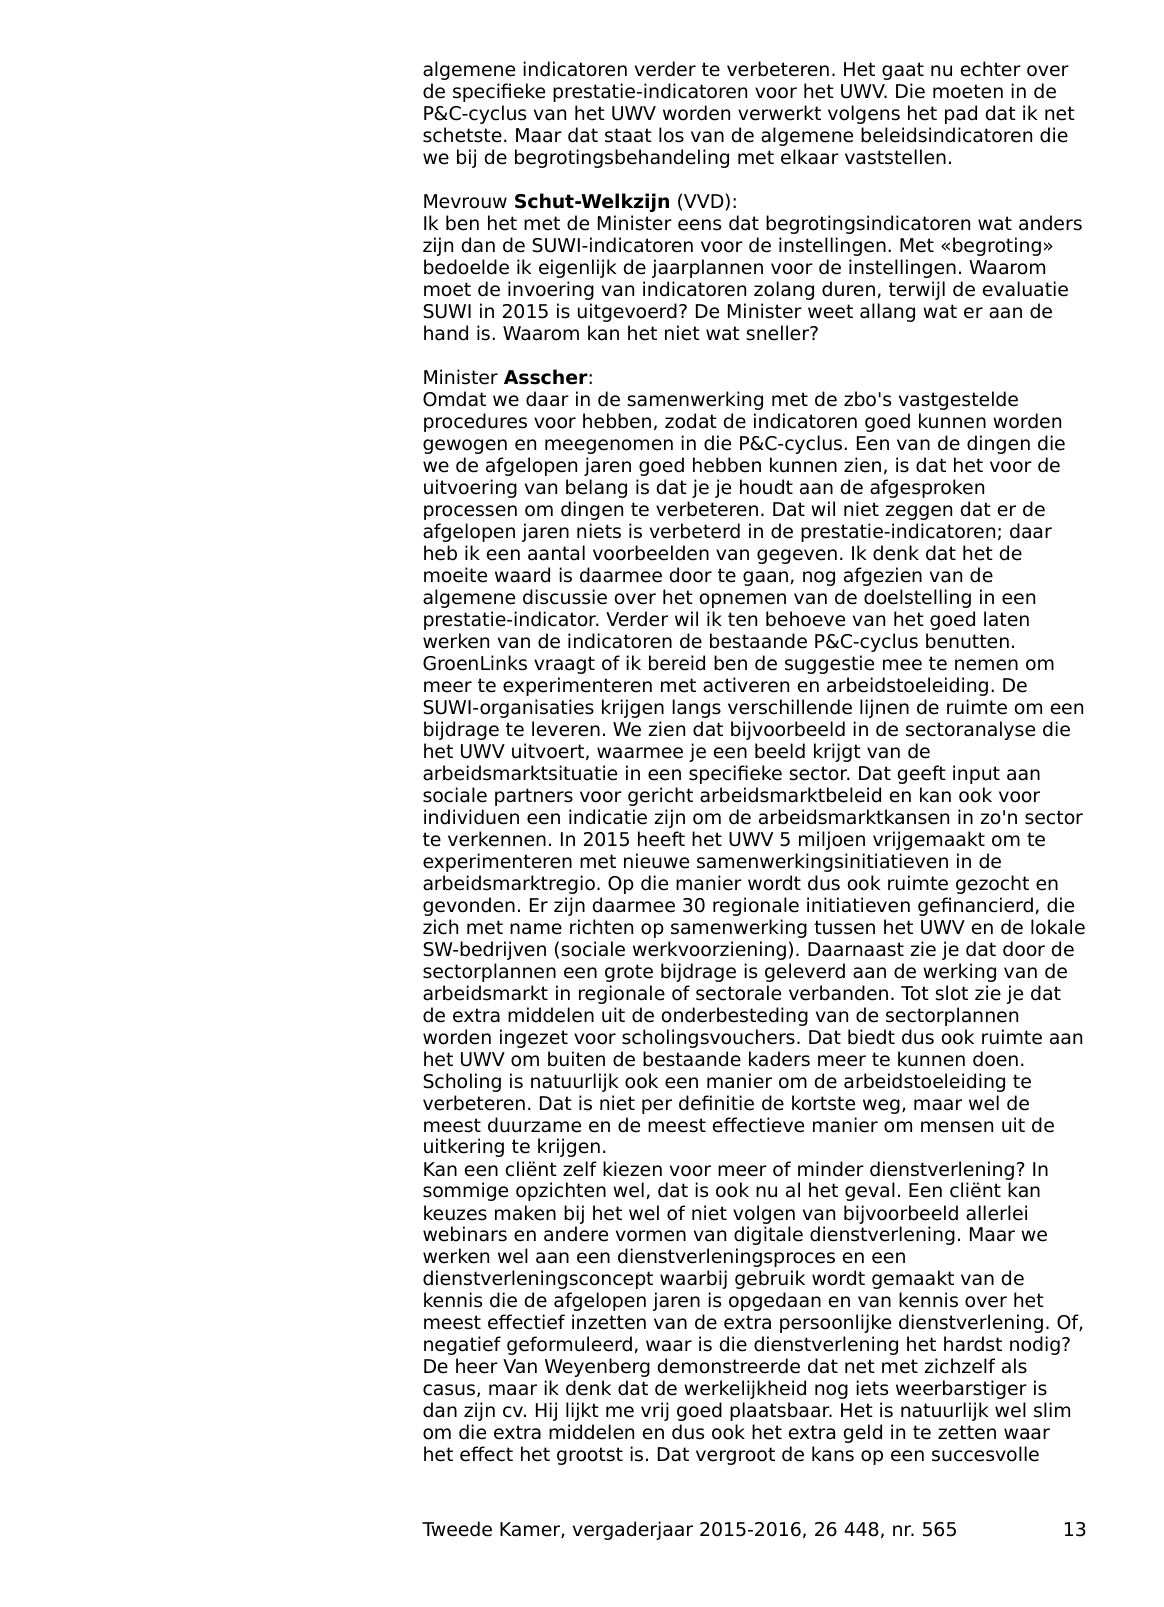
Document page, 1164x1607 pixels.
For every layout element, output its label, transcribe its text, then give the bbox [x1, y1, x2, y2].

text Kan een cliënt zelf kiezen voor meer of minder dienstverlening? In sommige opzichten wel, dat is ook nu al het geval. Een cliënt kan keuzes maken bij het wel of niet volgen van bijvoorbeeld allerlei webinars en andere vormen van digitale dienstverlening. Maar we werken wel aan een dienstverleningsproces en een dienstverleningsconcept waarbij gebruik wordt gemaakt van de kennis die de afgelopen jaren is opgedaan en van kennis over het meest effectief inzetten van de extra persoonlijke dienstverlening. Of, negatief geformuleerd, waar is die dienstverlening het hardst nodig? De heer Van Weyenberg demonstreerde dat net met zichzelf als casus, maar ik denk dat de werkelijkheid nog iets weerbarstiger is dan zijn cv. Hij lijkt me vrij goed plaatsbaar. Het is natuurlijk wel slim om die extra middelen en dus ook het extra geld in te zetten waar het effect het grootst is. Dat vergroot de kans op een succesvolle [422, 1158, 1087, 1466]
text GroenLinks vraagt of ik bereid ben de suggestie mee te nemen om meer te experimenteren met activeren en arbeidstoeleiding. De SUWI-organisaties krijgen langs verschillende lijnen de ruimte om een bijdrage te leveren. We zien dat bijvoorbeeld in de sectoranalyse die het UWV uitvoert, waarmee je een beeld krijgt van de arbeidsmarktsituatie in een specifieke sector. Dat geeft input aan sociale partners voor gericht arbeidsmarktbeleid en kan ook voor individuen een indicatie zijn om de arbeidsmarktkansen in zo'n sector te verkennen. In 2015 heeft het UWV 5 miljoen vrijgemaakt om te experimenteren met nieuwe samenwerkingsinitiatieven in de arbeidsmarktregio. Op die manier wordt dus ook ruimte gezocht en gevonden. Er zijn daarmee 30 regionale initiatieven gefinancierd, die zich met name richten op samenwerking tussen het UWV en de lokale SW-bedrijven (sociale werkvoorziening). Daarnaast zie je dat door de sectorplannen een grote bijdrage is geleverd aan de werking van de arbeidsmarkt in regionale of sectorale verbanden. Tot slot zie je dat de extra middelen uit de onderbesteding van de sectorplannen worden ingezet voor scholingsvouchers. Dat biedt dus ook ruimte aan het UWV om buiten de bestaande kaders meer te kunnen doen. Scholing is natuurlijk ook een manier om de arbeidstoeleiding te verbeteren. Dat is niet per definitie de kortste weg, maar wel de meest duurzame en de meest effectieve manier om mensen uit de uitkering te krijgen. [422, 653, 1087, 1158]
text Minister Asscher: [422, 367, 1087, 389]
text Omdat we daar in de samenwerking met de zbo's vastgestelde procedures voor hebben, zodat de indicatoren goed kunnen worden gewogen en meegenomen in die P&C-cyclus. Een van de dingen die we de afgelopen jaren goed hebben kunnen zien, is dat het voor de uitvoering van belang is dat je je houdt aan de afgesproken processen om dingen te verbeteren. Dat wil niet zeggen dat er de afgelopen jaren niets is verbeterd in de prestatie-indicatoren; daar heb ik een aantal voorbeelden van gegeven. Ik denk dat het de moeite waard is daarmee door te gaan, nog afgezien van de algemene discussie over het opnemen van de doelstelling in een prestatie-indicator. Verder wil ik ten behoeve van het goed laten werken van de indicatoren de bestaande P&C-cyclus benutten. [422, 389, 1087, 653]
text algemene indicatoren verder te verbeteren. Het gaat nu echter over de specifieke prestatie-indicatoren voor het UWV. Die moeten in de P&C-cyclus van het UWV worden verwerkt volgens het pad dat ik net schetste. Maar dat staat los van de algemene beleidsindicatoren die we bij de begrotingsbehandeling met elkaar vaststellen. [422, 59, 1087, 169]
text Mevrouw Schut-Welkzijn (VVD): [422, 191, 1087, 213]
text Ik ben het met de Minister eens dat begrotingsindicatoren wat anders zijn dan de SUWI-indicatoren voor de instellingen. Met «begroting» bedoelde ik eigenlijk de jaarplannen voor de instellingen. Waarom moet de invoering van indicatoren zolang duren, terwijl de evaluatie SUWI in 2015 is uitgevoerd? De Minister weet allang wat er aan de hand is. Waarom kan het niet wat sneller? [422, 213, 1087, 345]
